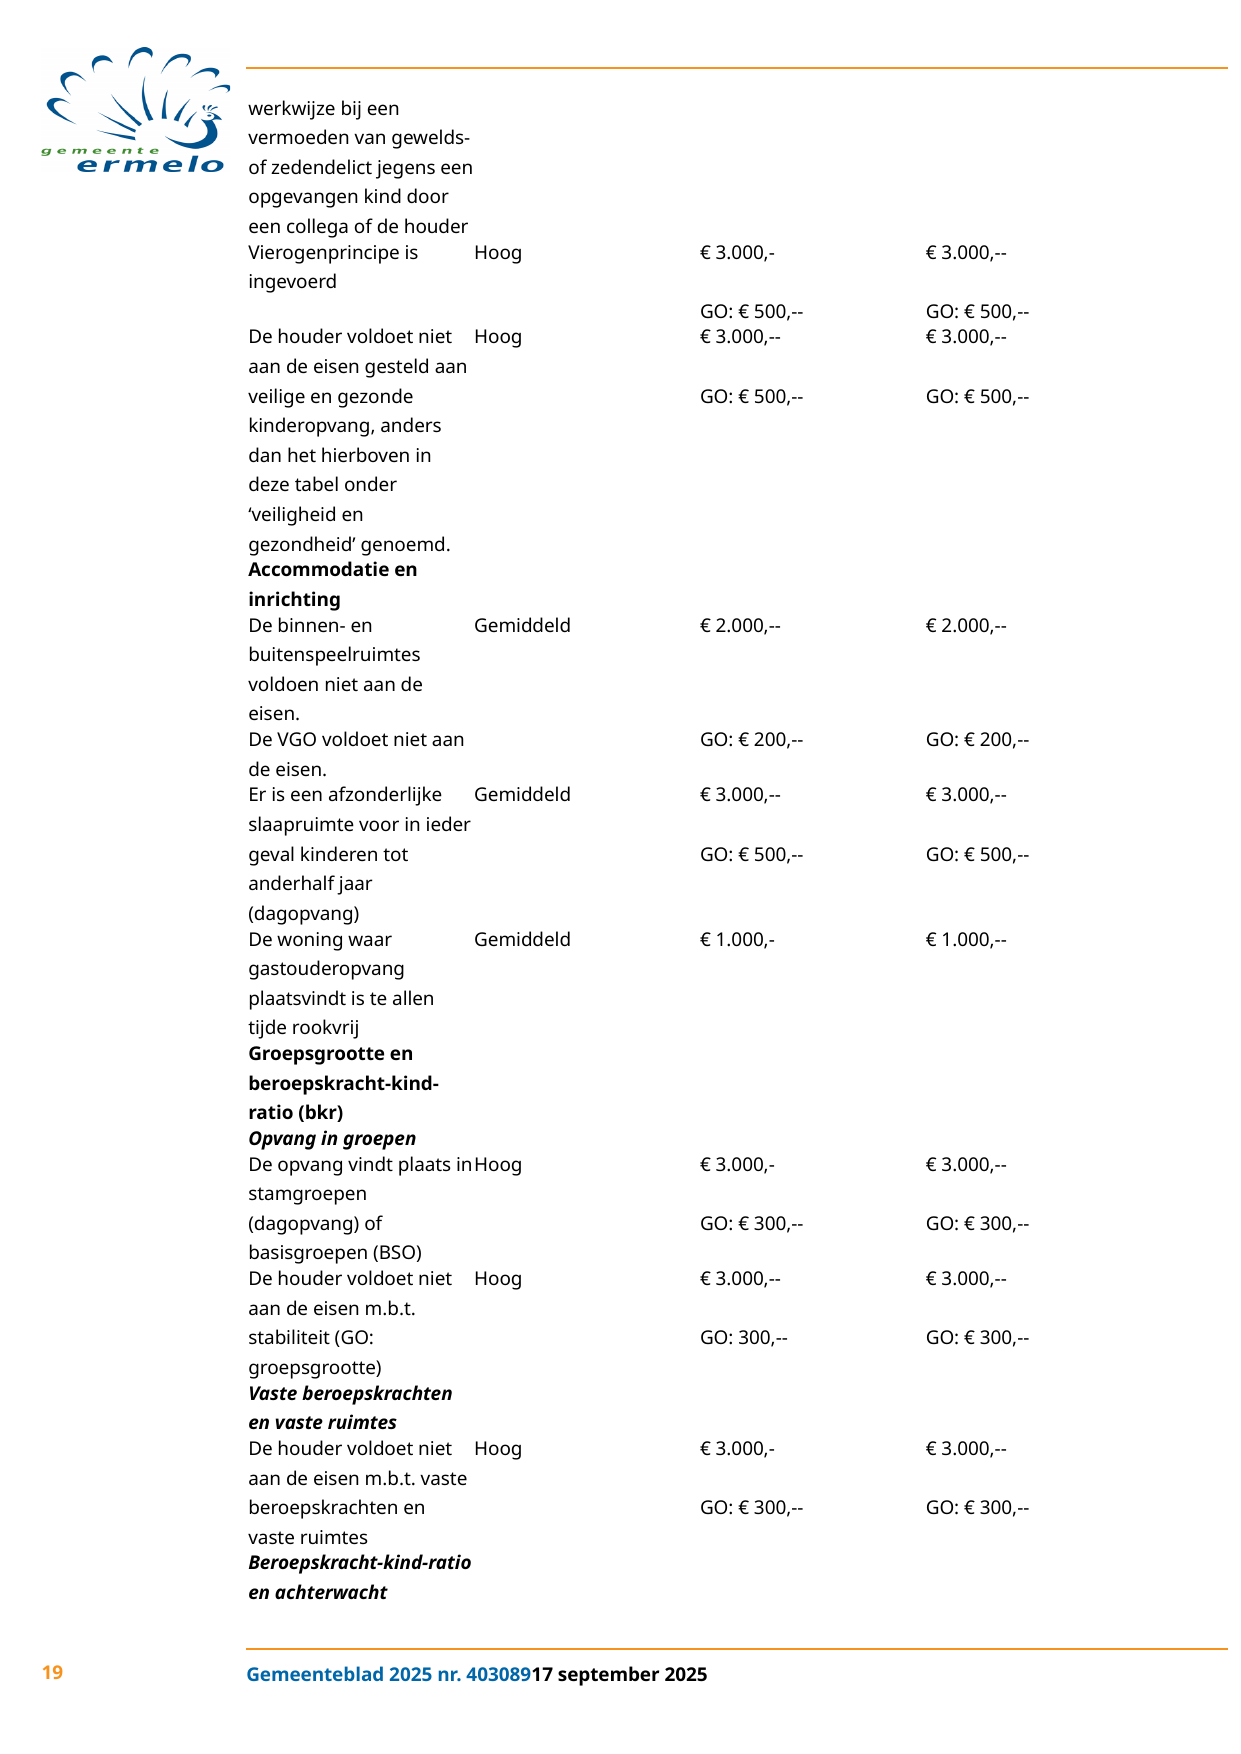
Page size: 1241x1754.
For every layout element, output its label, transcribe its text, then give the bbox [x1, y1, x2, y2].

table_cell [474, 1125, 700, 1151]
table_cell € 3.000,- GO: € 300,-- [700, 1151, 926, 1265]
picture [41, 47, 231, 172]
table_cell € 2.000,-- [926, 612, 1152, 726]
table_cell [474, 726, 700, 782]
table_cell [474, 557, 700, 612]
table_cell De woning waar gastouderopvang plaatsvindt is te allen tijde rookvrij [248, 926, 474, 1040]
table_cell GO: € 200,-- [700, 726, 926, 782]
table_cell [700, 557, 926, 612]
table_cell € 3.000,-- GO: € 500,-- [926, 324, 1152, 557]
table_cell € 1.000,-- [926, 926, 1152, 1040]
table_cell Gemiddeld [474, 782, 700, 926]
table_cell [474, 1380, 700, 1435]
table_cell € 3.000,-- GO: € 300,-- [926, 1265, 1152, 1380]
table_cell Hoog [474, 1265, 700, 1380]
table_cell Vierogenprincipe is ingevoerd [248, 239, 474, 324]
table_cell € 3.000,-- GO: € 300,-- [926, 1151, 1152, 1265]
table_cell [700, 1380, 926, 1435]
table_cell Groepsgrootte en beroepskracht-kind-ratio (bkr) [248, 1040, 474, 1125]
table_cell € 3.000,-- GO: € 500,-- [926, 782, 1152, 926]
table_cell De VGO voldoet niet aan de eisen. [248, 726, 474, 782]
table_cell [700, 1550, 926, 1605]
table_cell De binnen- en buitenspeelruimtes voldoen niet aan de eisen. [248, 612, 474, 726]
table_cell [700, 1040, 926, 1125]
table_cell Beroepskracht-kind-ratio en achterwacht [248, 1550, 474, 1605]
table_cell Gemiddeld [474, 926, 700, 1040]
table_cell Hoog [474, 1151, 700, 1265]
table_cell Accommodatie en inrichting [248, 557, 474, 612]
table_cell Opvang in groepen [248, 1125, 474, 1151]
table_cell Hoog [474, 1435, 700, 1549]
table_cell [926, 1040, 1152, 1125]
table_cell Hoog [474, 324, 700, 557]
table_cell [926, 1550, 1152, 1605]
table_cell [474, 95, 700, 239]
table_cell [474, 1040, 700, 1125]
table_cell De houder voldoet niet aan de eisen gesteld aan veilige en gezonde kinderopvang, anders dan het hierboven in deze tabel onder ‘veiligheid en gezondheid’ genoemd. [248, 324, 474, 557]
table_cell € 3.000,- GO: € 500,-- [700, 239, 926, 324]
table_cell [700, 95, 926, 239]
table_cell € 3.000,-- GO: € 500,-- [700, 782, 926, 926]
table_cell [926, 557, 1152, 612]
table_cell [926, 1380, 1152, 1435]
table_cell [474, 1550, 700, 1605]
table_cell Gemiddeld [474, 612, 700, 726]
table_cell Hoog [474, 239, 700, 324]
table_cell [700, 1125, 926, 1151]
table_cell € 1.000,- [700, 926, 926, 1040]
table_cell [926, 1125, 1152, 1151]
table_cell € 2.000,-- [700, 612, 926, 726]
table_cell [926, 95, 1152, 239]
table_cell € 3.000,-- GO: € 300,-- [926, 1435, 1152, 1549]
table_cell Vaste beroepskrachten en vaste ruimtes [248, 1380, 474, 1435]
table_cell € 3.000,-- GO: € 500,-- [700, 324, 926, 557]
table_cell De houder voldoet niet aan de eisen m.b.t. stabiliteit (GO: groepsgrootte) [248, 1265, 474, 1380]
table_cell De houder voldoet niet aan de eisen m.b.t. vaste beroepskrachten en vaste ruimtes [248, 1435, 474, 1549]
table_cell € 3.000,- GO: € 300,-- [700, 1435, 926, 1549]
table_cell € 3.000,-- GO: 300,-- [700, 1265, 926, 1380]
table_cell Er is een afzonderlijke slaapruimte voor in ieder geval kinderen tot anderhalf jaar (dagopvang) [248, 782, 474, 926]
table_cell GO: € 200,-- [926, 726, 1152, 782]
table_cell € 3.000,-- GO: € 500,-- [926, 239, 1152, 324]
table_cell De opvang vindt plaats in stamgroepen (dagopvang) of basisgroepen (BSO) [248, 1151, 474, 1265]
table_cell werkwijze bij een vermoeden van gewelds-of zedendelict jegens een opgevangen kind door een collega of de houder [248, 95, 474, 239]
